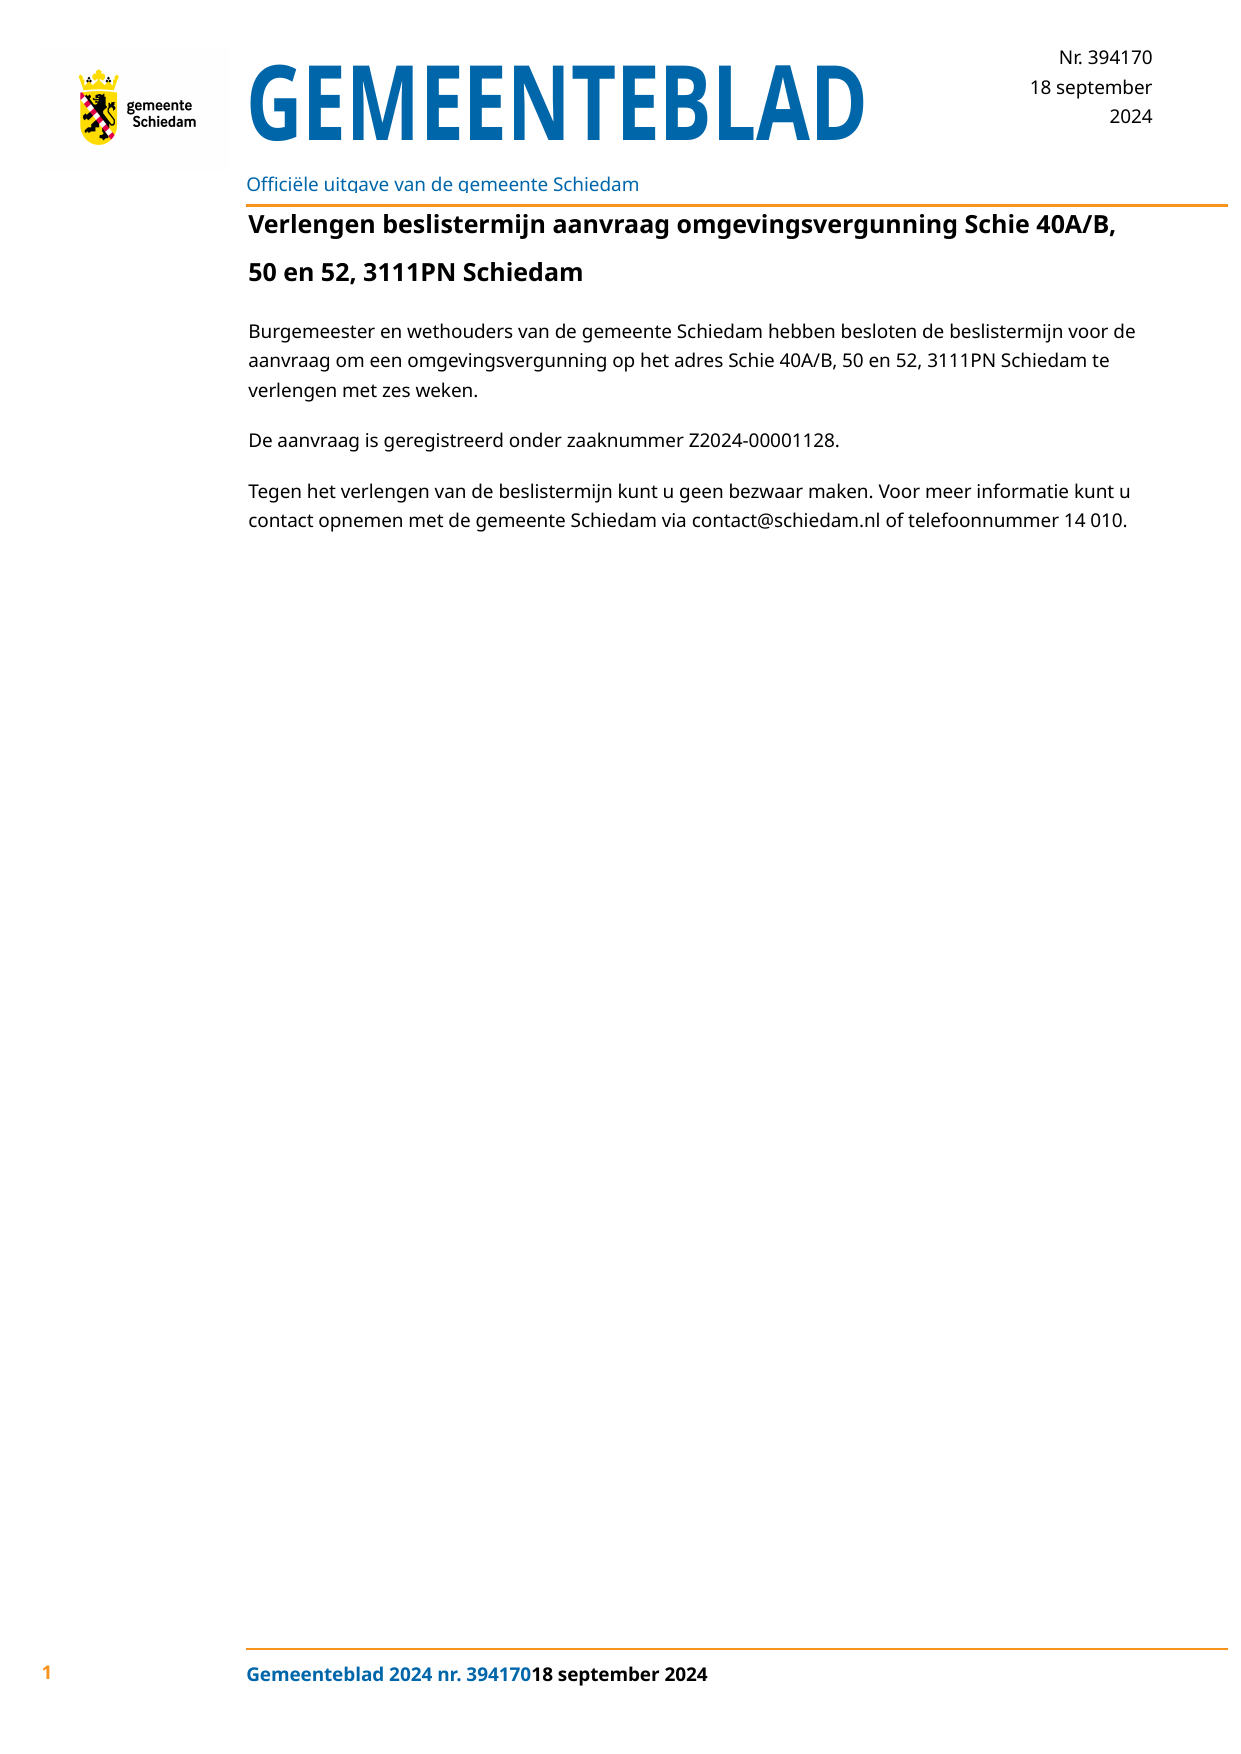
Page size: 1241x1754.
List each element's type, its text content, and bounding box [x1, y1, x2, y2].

text De aanvraag is geregistreerd onder zaaknummer Z2024-00001128. [248, 427, 1152, 453]
picture [41, 47, 231, 172]
text Verlengen beslistermijn aanvraag omgevingsvergunning Schie 40A/B, 50 en 52, 3111PN Schiedam [248, 207, 1152, 288]
text Burgemeester en wethouders van de gemeente Schiedam hebben besloten de beslistermijn voor de aanvraag om een omgevingsvergunning op het adres Schie 40A/B, 50 en 52, 3111PN Schiedam te verlengen met zes weken. [248, 318, 1152, 403]
text Tegen het verlengen van de beslistermijn kunt u geen bezwaar maken. Voor meer informatie kunt u contact opnemen met de gemeente Schiedam via contact@schiedam.nl of telefoonnummer 14 010. [248, 478, 1152, 533]
